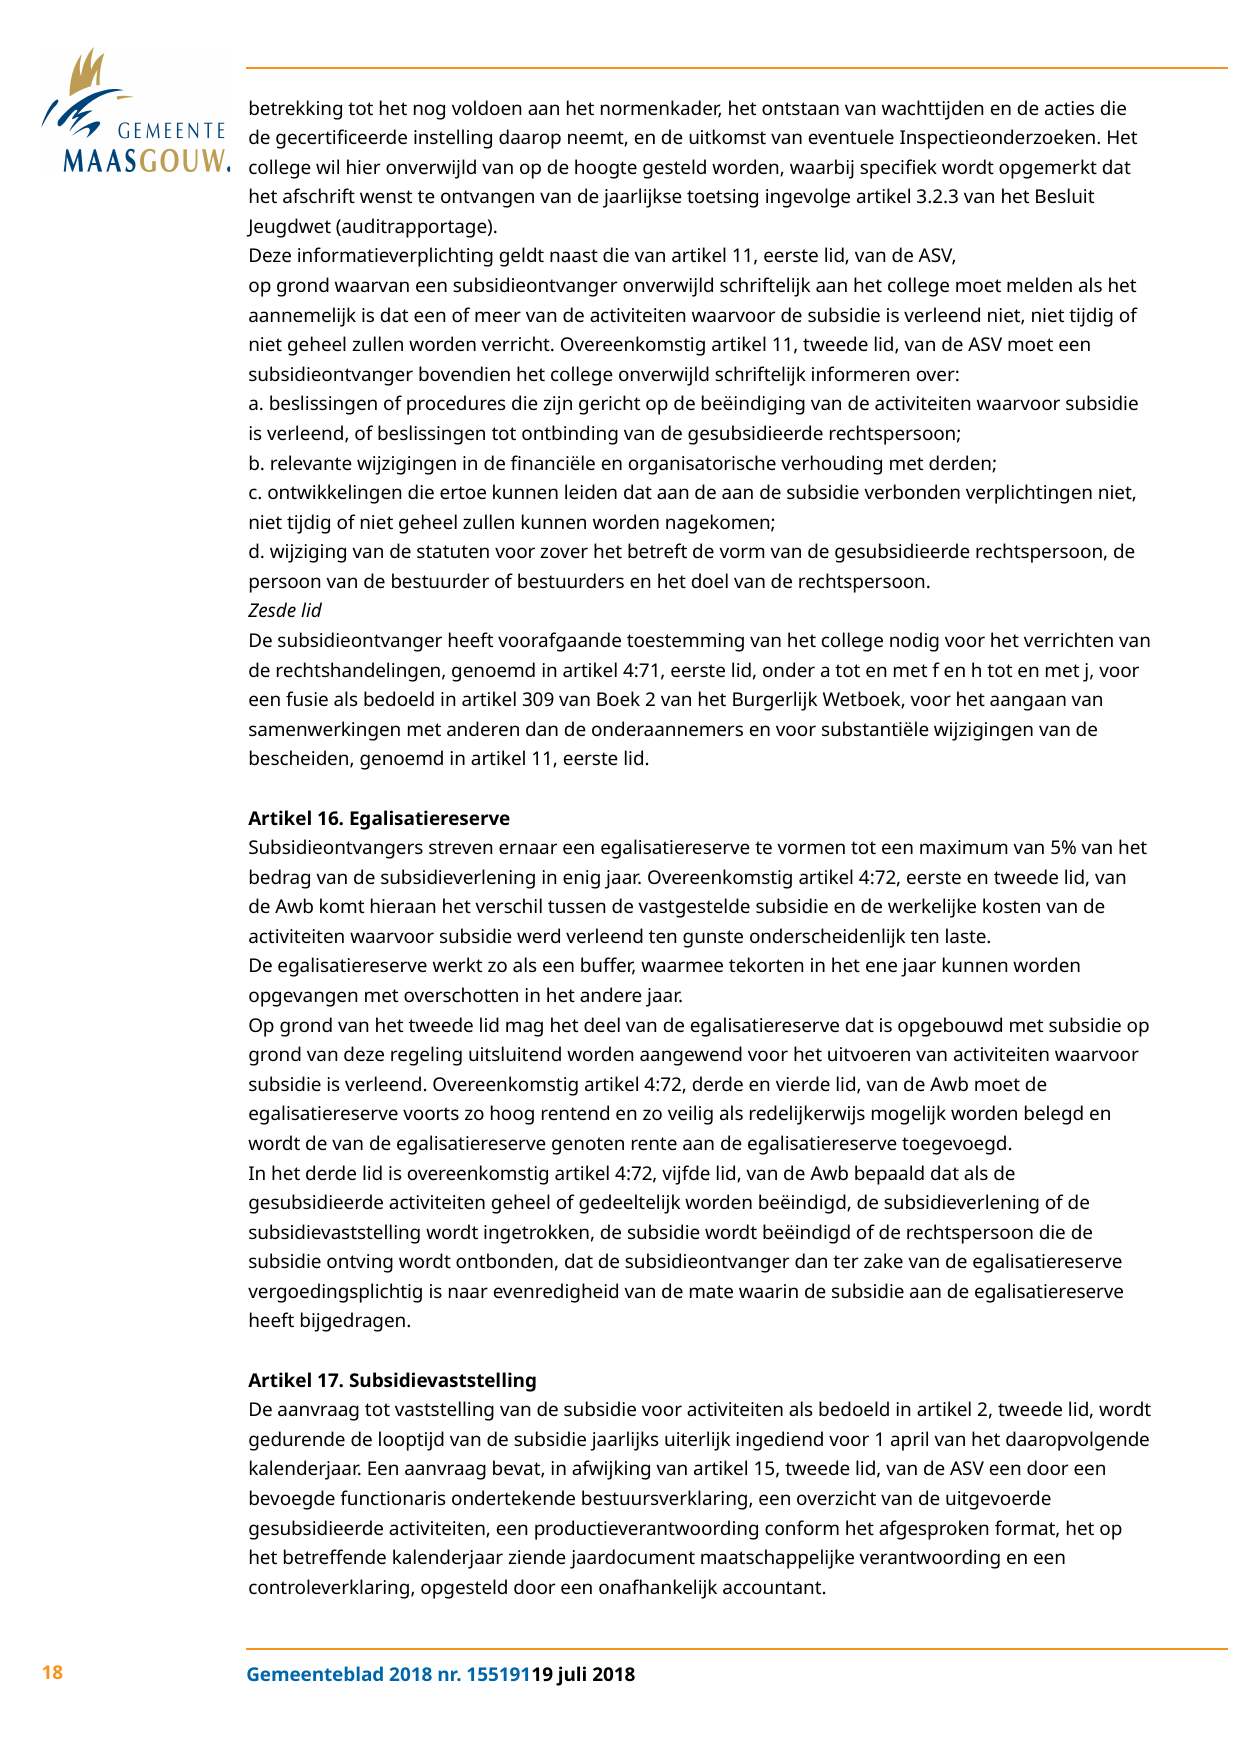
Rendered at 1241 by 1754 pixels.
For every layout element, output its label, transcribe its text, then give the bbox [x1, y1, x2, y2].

text Artikel 17. Subsidievaststelling [248, 1367, 1152, 1393]
text De aanvraag tot vaststelling van de subsidie voor activiteiten als bedoeld in artikel 2, tweede lid, wordt gedurende de looptijd van de subsidie jaarlijks uiterlijk ingediend voor 1 april van het daaropvolgende kalenderjaar. Een aanvraag bevat, in afwijking van artikel 15, tweede lid, van de ASV een door een bevoegde functionaris ondertekende bestuursverklaring, een overzicht van de uitgevoerde gesubsidieerde activiteiten, een productieverantwoording conform het afgesproken format, het op het betreffende kalenderjaar ziende jaardocument maatschappelijke verantwoording en een controleverklaring, opgesteld door een onafhankelijk accountant. [248, 1396, 1152, 1600]
text betrekking tot het nog voldoen aan het normenkader, het ontstaan van wachttijden en de acties die de gecertificeerde instelling daarop neemt, en de uitkomst van eventuele Inspectieonderzoeken. Het college wil hier onverwijld van op de hoogte gesteld worden, waarbij specifiek wordt opgemerkt dat het afschrift wenst te ontvangen van de jaarlijkse toetsing ingevolge artikel 3.2.3 van het Besluit Jeugdwet (auditrapportage). [248, 95, 1152, 239]
text b. relevante wijzigingen in de financiële en organisatorische verhouding met derden; [248, 450, 1152, 476]
text Artikel 16. Egalisatiereserve [248, 805, 1152, 831]
picture [41, 47, 231, 172]
text De subsidieontvanger heeft voorafgaande toestemming van het college nodig voor het verrichten van de rechtshandelingen, genoemd in artikel 4:71, eerste lid, onder a tot en met f en h tot en met j, voor een fusie als bedoeld in artikel 309 van Boek 2 van het Burgerlijk Wetboek, voor het aangaan van samenwerkingen met anderen dan de onderaannemers en voor substantiële wijzigingen van de bescheiden, genoemd in artikel 11, eerste lid. [248, 627, 1152, 771]
text Op grond van het tweede lid mag het deel van de egalisatiereserve dat is opgebouwd met subsidie op grond van deze regeling uitsluitend worden aangewend voor het uitvoeren van activiteiten waarvoor subsidie is verleend. Overeenkomstig artikel 4:72, derde en vierde lid, van de Awb moet de egalisatiereserve voorts zo hoog rentend en zo veilig als redelijkerwijs mogelijk worden belegd en wordt de van de egalisatiereserve genoten rente aan de egalisatiereserve toegevoegd. [248, 1012, 1152, 1156]
text op grond waarvan een subsidieontvanger onverwijld schriftelijk aan het college moet melden als het aannemelijk is dat een of meer van de activiteiten waarvoor de subsidie is verleend niet, niet tijdig of niet geheel zullen worden verricht. Overeenkomstig artikel 11, tweede lid, van de ASV moet een subsidieontvanger bovendien het college onverwijld schriftelijk informeren over: [248, 272, 1152, 387]
text In het derde lid is overeenkomstig artikel 4:72, vijfde lid, van de Awb bepaald dat als de gesubsidieerde activiteiten geheel of gedeeltelijk worden beëindigd, de subsidieverlening of de subsidievaststelling wordt ingetrokken, de subsidie wordt beëindigd of de rechtspersoon die de subsidie ontving wordt ontbonden, dat de subsidieontvanger dan ter zake van de egalisatiereserve vergoedingsplichtig is naar evenredigheid van de mate waarin de subsidie aan de egalisatiereserve heeft bijgedragen. [248, 1160, 1152, 1333]
text a. beslissingen of procedures die zijn gericht op de beëindiging van de activiteiten waarvoor subsidie is verleend, of beslissingen tot ontbinding van de gesubsidieerde rechtspersoon; [248, 391, 1152, 446]
text Zesde lid [248, 598, 1152, 623]
text Subsidieontvangers streven ernaar een egalisatiereserve te vormen tot een maximum van 5% van het bedrag van de subsidieverlening in enig jaar. Overeenkomstig artikel 4:72, eerste en tweede lid, van de Awb komt hieraan het verschil tussen de vastgestelde subsidie en de werkelijke kosten van de activiteiten waarvoor subsidie werd verleend ten gunste onderscheidenlijk ten laste. [248, 834, 1152, 949]
text De egalisatiereserve werkt zo als een buffer, waarmee tekorten in het ene jaar kunnen worden opgevangen met overschotten in het andere jaar. [248, 953, 1152, 1008]
text Deze informatieverplichting geldt naast die van artikel 11, eerste lid, van de ASV, [248, 243, 1152, 268]
text c. ontwikkelingen die ertoe kunnen leiden dat aan de aan de subsidie verbonden verplichtingen niet, niet tijdig of niet geheel zullen kunnen worden nagekomen; [248, 479, 1152, 535]
text d. wijziging van de statuten voor zover het betreft de vorm van de gesubsidieerde rechtspersoon, de persoon van de bestuurder of bestuurders en het doel van de rechtspersoon. [248, 538, 1152, 594]
